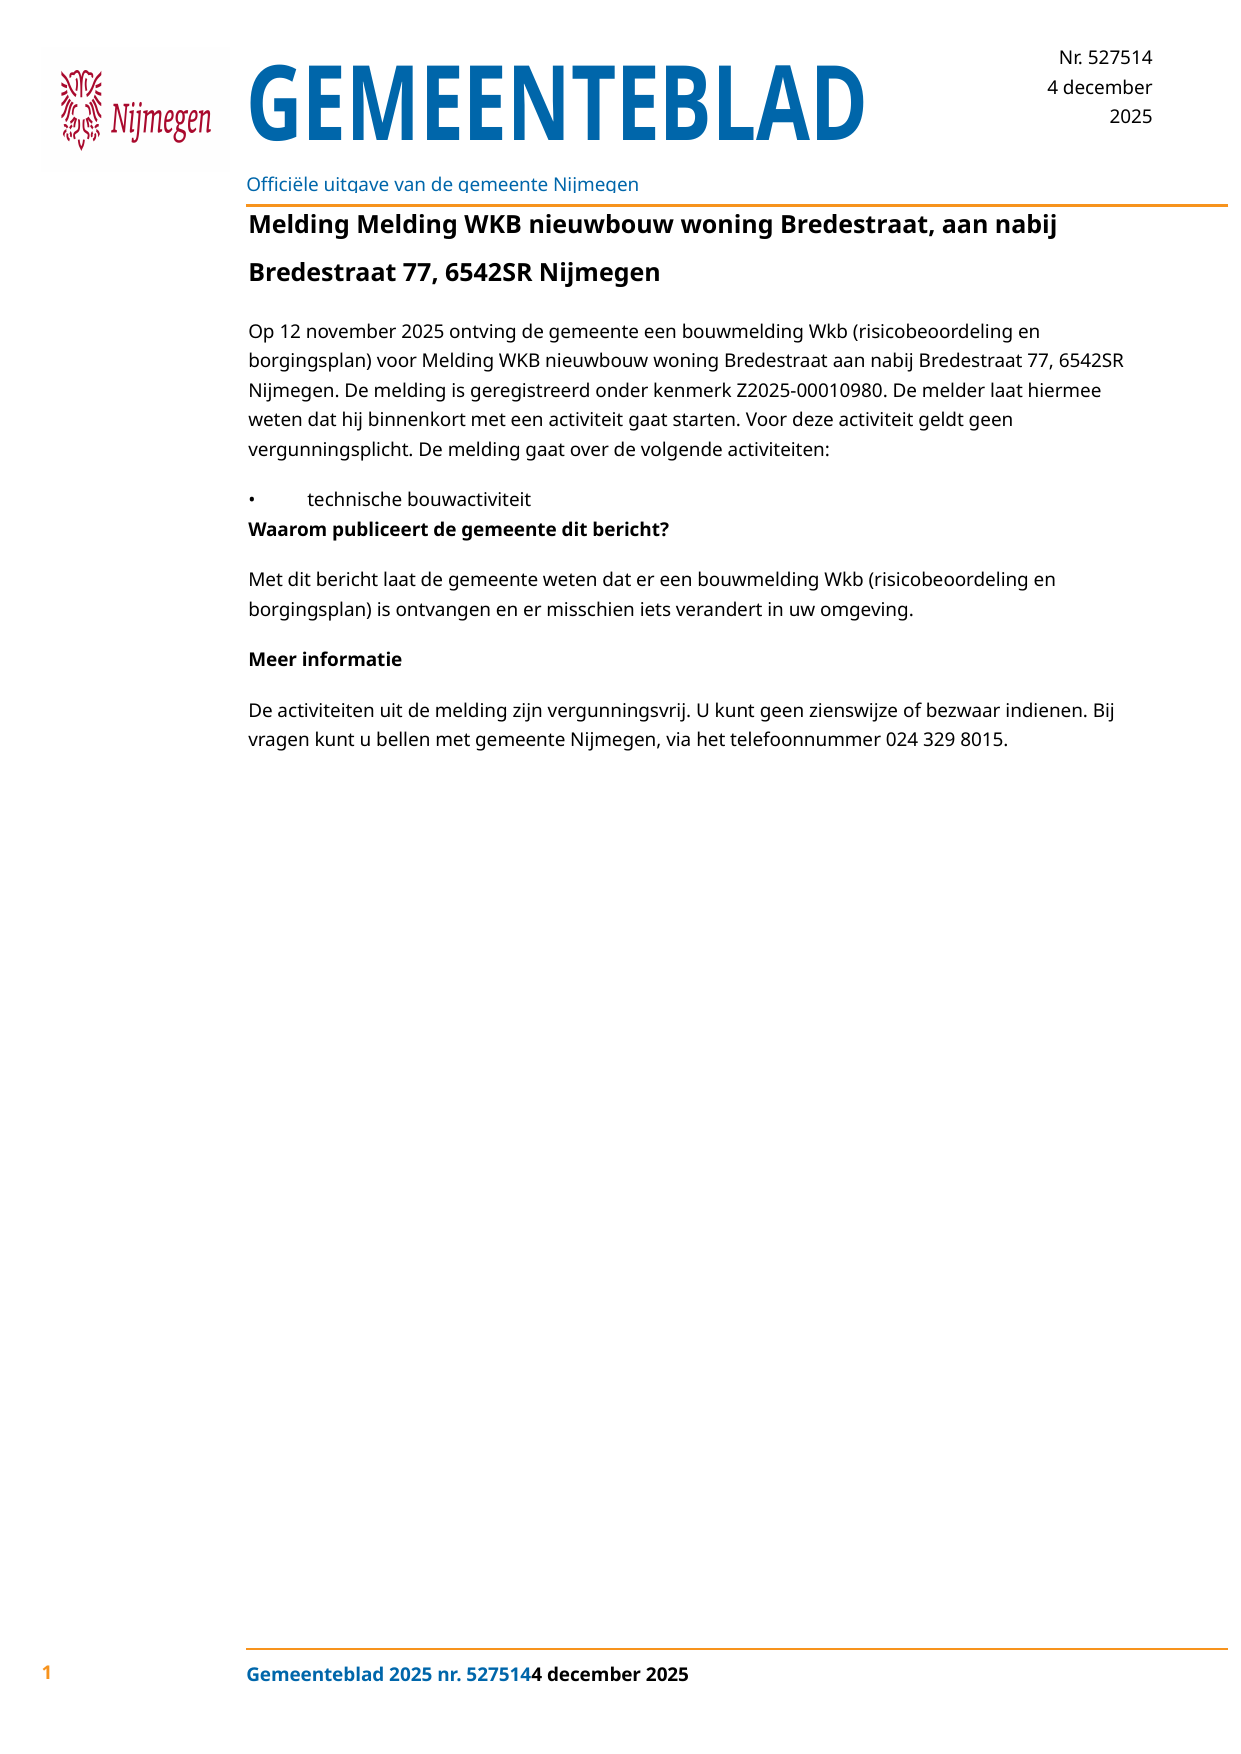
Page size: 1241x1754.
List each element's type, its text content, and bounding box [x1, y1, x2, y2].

list technische bouwactiviteit [248, 487, 1152, 512]
text Melding Melding WKB nieuwbouw woning Bredestraat, aan nabij Bredestraat 77, 6542SR Nijmegen [248, 207, 1152, 288]
text Meer informatie [248, 647, 1152, 672]
text Op 12 november 2025 ontving de gemeente een bouwmelding Wkb (risicobeoordeling en borgingsplan) voor Melding WKB nieuwbouw woning Bredestraat aan nabij Bredestraat 77, 6542SR Nijmegen. De melding is geregistreerd onder kenmerk Z2025-00010980. De melder laat hiermee weten dat hij binnenkort met een activiteit gaat starten. Voor deze activiteit geldt geen vergunningsplicht. De melding gaat over de volgende activiteiten: [248, 318, 1152, 462]
picture [41, 47, 231, 172]
text Met dit bericht laat de gemeente weten dat er een bouwmelding Wkb (risicobeoordeling en borgingsplan) is ontvangen en er misschien iets verandert in uw omgeving. [248, 567, 1152, 622]
text De activiteiten uit de melding zijn vergunningsvrij. U kunt geen zienswijze of bezwaar indienen. Bij vragen kunt u bellen met gemeente Nijmegen, via het telefoonnummer 024 329 8015. [248, 697, 1152, 752]
text Waarom publiceert de gemeente dit bericht? [248, 516, 1152, 542]
